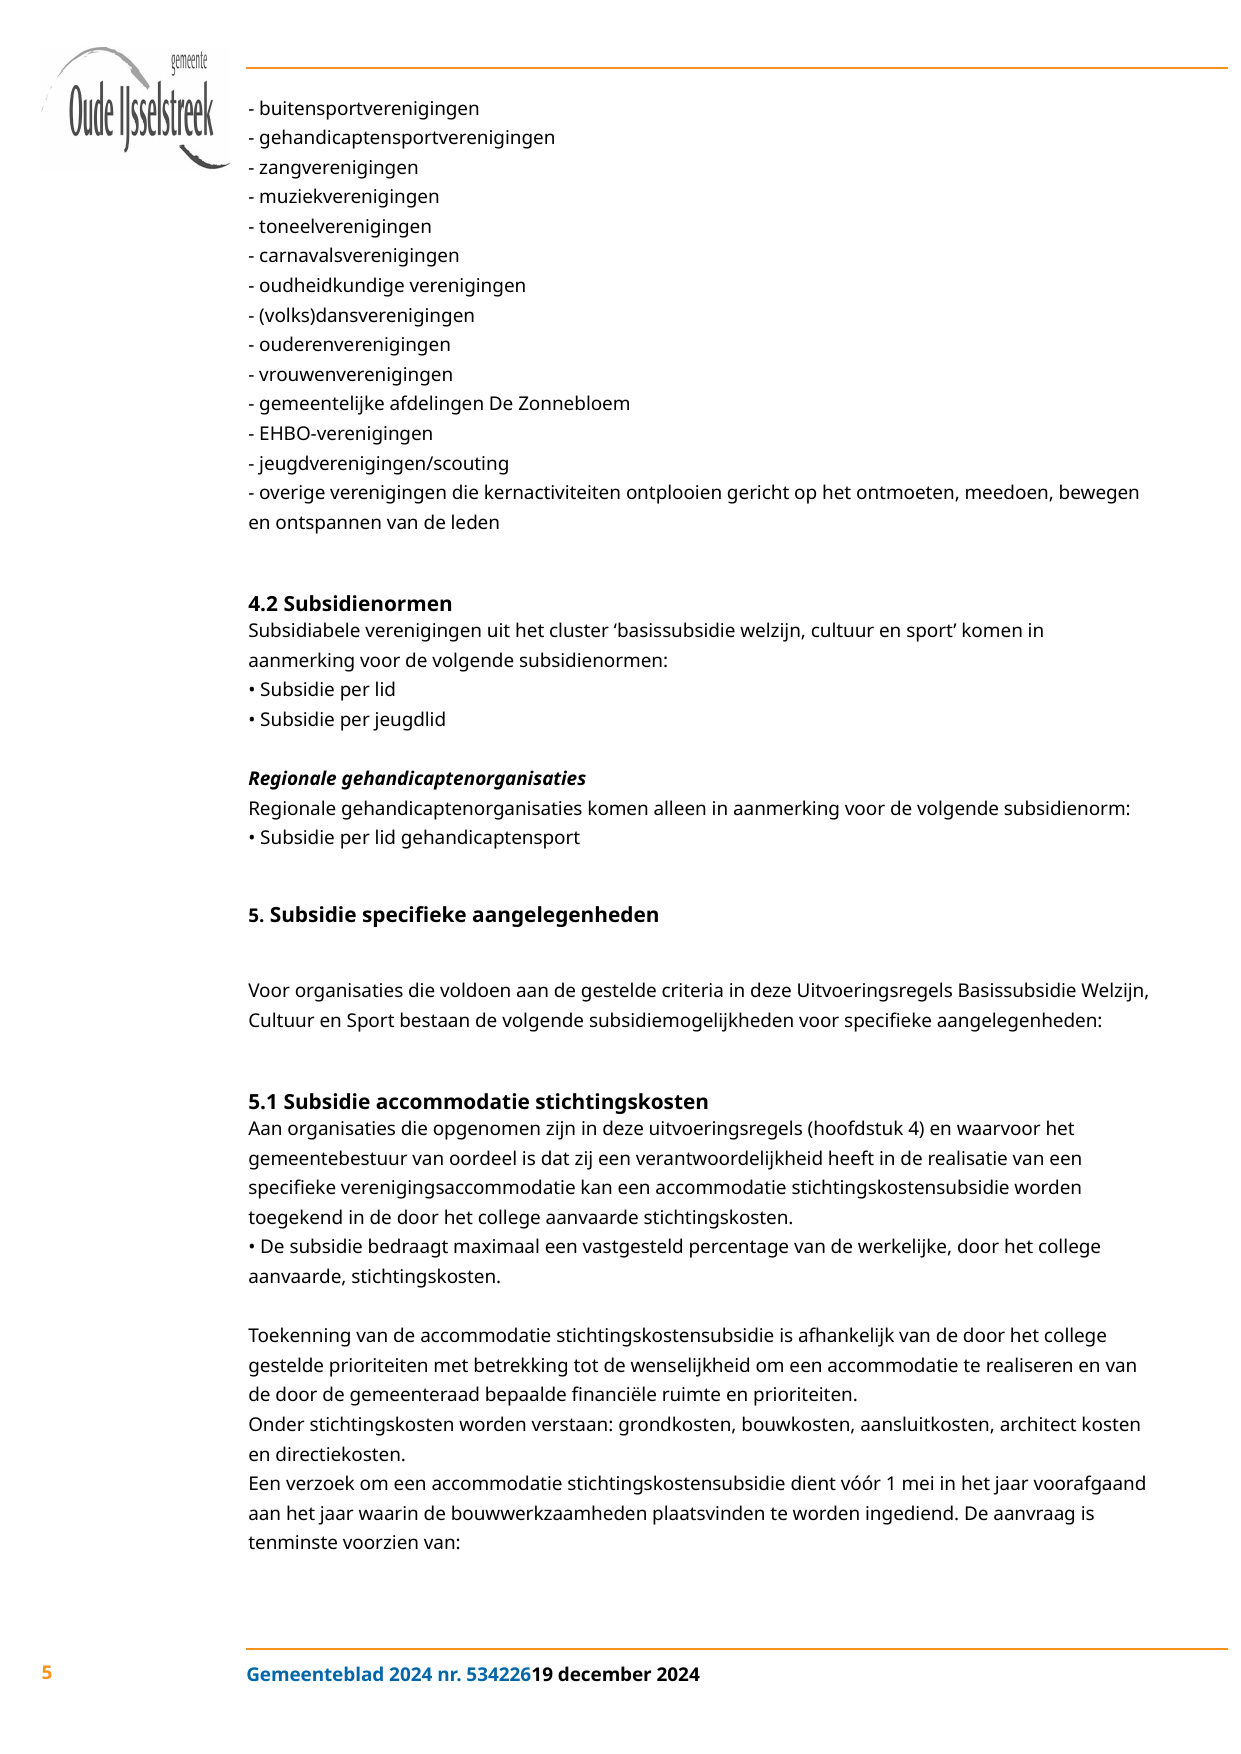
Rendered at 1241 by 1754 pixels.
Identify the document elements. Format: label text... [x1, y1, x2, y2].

text - carnavalsverenigingen [248, 243, 1152, 268]
text - EHBO-verenigingen [248, 420, 1152, 446]
text Een verzoek om een accommodatie stichtingskostensubsidie dient vóór 1 mei in het jaar voorafgaand aan het jaar waarin de bouwwerkzaamheden plaatsvinden te worden ingediend. De aanvraag is tenminste voorzien van: [248, 1470, 1152, 1555]
picture [41, 47, 231, 172]
text - vrouwenverenigingen [248, 361, 1152, 387]
text • De subsidie bedraagt maximaal een vastgesteld percentage van de werkelijke, door het college aanvaarde, stichtingskosten. [248, 1234, 1152, 1289]
text • Subsidie per lid gehandicaptensport [248, 824, 1152, 850]
text Regionale gehandicaptenorganisaties komen alleen in aanmerking voor de volgende subsidienorm: [248, 795, 1152, 821]
text - ouderenverenigingen [248, 331, 1152, 357]
text - zangverenigingen [248, 154, 1152, 180]
text 5.1 Subsidie accommodatie stichtingskosten [248, 1087, 1152, 1115]
text - buitensportverenigingen [248, 95, 1152, 121]
text Voor organisaties die voldoen aan de gestelde criteria in deze Uitvoeringsregels Basissubsidie Welzijn, Cultuur en Sport bestaan de volgende subsidiemogelijkheden voor specifieke aangelegenheden: [248, 977, 1152, 1033]
text - jeugdverenigingen/scouting [248, 450, 1152, 476]
text Onder stichtingskosten worden verstaan: grondkosten, bouwkosten, aansluitkosten, architect kosten en directiekosten. [248, 1411, 1152, 1467]
text Aan organisaties die opgenomen zijn in deze uitvoeringsregels (hoofdstuk 4) en waarvoor het gemeentebestuur van oordeel is dat zij een verantwoordelijkheid heeft in de realisatie van een specifieke verenigingsaccommodatie kan een accommodatie stichtingskostensubsidie worden toegekend in de door het college aanvaarde stichtingskosten. [248, 1115, 1152, 1230]
text Subsidiabele verenigingen uit het cluster ‘basissubsidie welzijn, cultuur en sport’ komen in aanmerking voor de volgende subsidienormen: [248, 617, 1152, 673]
text - toneelverenigingen [248, 213, 1152, 239]
text Regionale gehandicaptenorganisaties [248, 765, 1152, 791]
text 5. Subsidie specifieke aangelegenheden [248, 900, 1152, 928]
text Toekenning van de accommodatie stichtingskostensubsidie is afhankelijk van de door het college gestelde prioriteiten met betrekking tot de wenselijkheid om een accommodatie te realiseren en van de door de gemeenteraad bepaalde financiële ruimte en prioriteiten. [248, 1322, 1152, 1407]
text • Subsidie per jeugdlid [248, 706, 1152, 732]
text - (volks)dansverenigingen [248, 302, 1152, 328]
text - gehandicaptensportverenigingen [248, 124, 1152, 150]
text • Subsidie per lid [248, 677, 1152, 702]
text - oudheidkundige verenigingen [248, 272, 1152, 298]
text - gemeentelijke afdelingen De Zonnebloem [248, 391, 1152, 416]
text - overige verenigingen die kernactiviteiten ontplooien gericht op het ontmoeten, meedoen, bewegen en ontspannen van de leden [248, 479, 1152, 535]
text 4.2 Subsidienormen [248, 589, 1152, 617]
text - muziekverenigingen [248, 183, 1152, 209]
